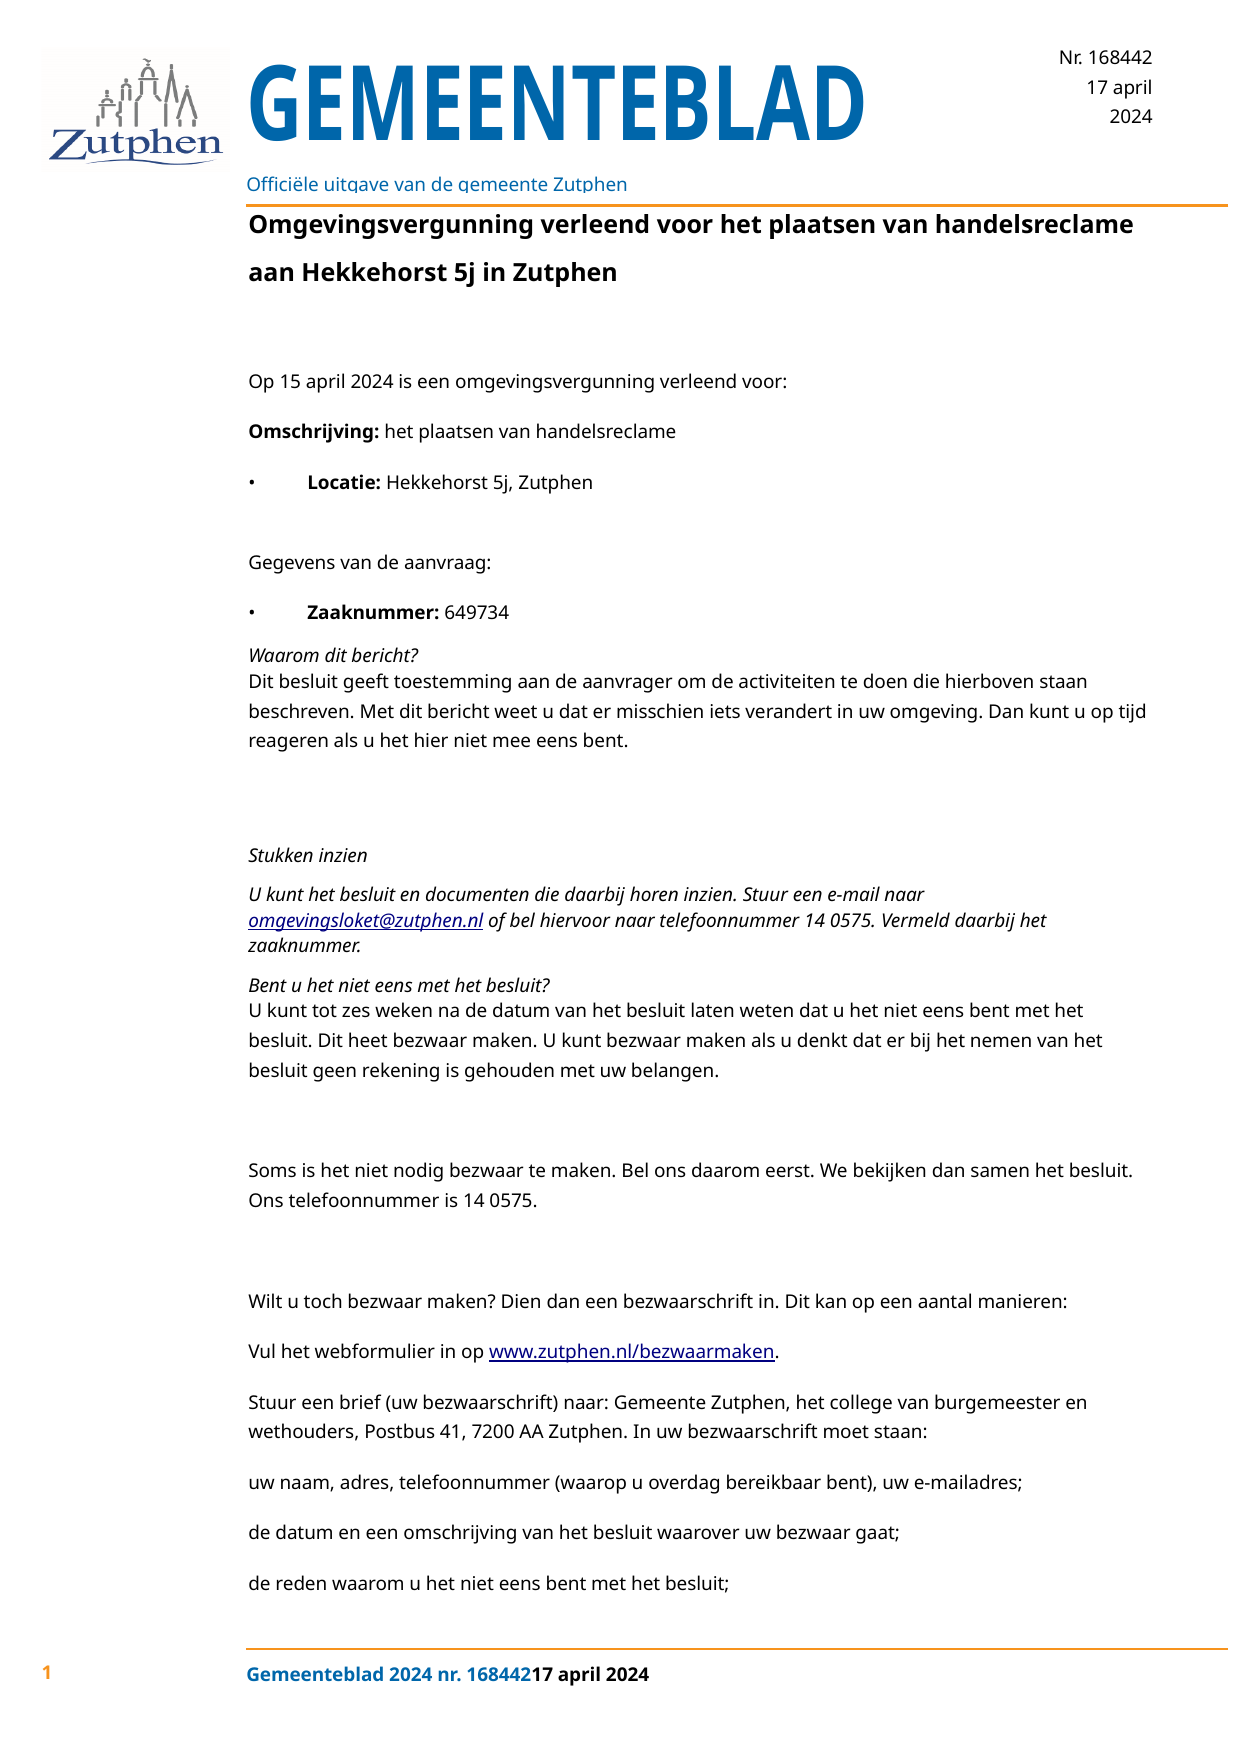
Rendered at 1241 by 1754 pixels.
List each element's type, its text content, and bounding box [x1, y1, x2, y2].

text Stuur een brief (uw bezwaarschrift) naar: Gemeente Zutphen, het college van burgemeester en wethouders, Postbus 41, 7200 AA Zutphen. In uw bezwaarschrift moet staan: [248, 1389, 1152, 1444]
text Omschrijving: het plaatsen van handelsreclame [248, 419, 1152, 444]
text Stukken inzien [248, 842, 1152, 868]
text Omgevingsvergunning verleend voor het plaatsen van handelsreclame aan Hekkehorst 5j in Zutphen [248, 207, 1152, 288]
text de datum en een omschrijving van het besluit waarover uw bezwaar gaat; [248, 1519, 1152, 1545]
text Bent u het niet eens met het besluit? [248, 972, 1152, 998]
text Op 15 april 2024 is een omgevingsvergunning verleend voor: [248, 368, 1152, 394]
text U kunt tot zes weken na de datum van het besluit laten weten dat u het niet eens bent met het besluit. Dit heet bezwaar maken. U kunt bezwaar maken als u denkt dat er bij het nemen van het besluit geen rekening is gehouden met uw belangen. [248, 998, 1152, 1083]
text de reden waarom u het niet eens bent met het besluit; [248, 1570, 1152, 1596]
text Gegevens van de aanvraag: [248, 549, 1152, 575]
text Waarom dit bericht? [248, 643, 1152, 668]
picture [41, 47, 231, 172]
list Zaaknummer: 649734 [248, 599, 1152, 625]
text Dit besluit geeft toestemming aan de aanvrager om de activiteiten te doen die hierboven staan beschreven. Met dit bericht weet u dat er misschien iets verandert in uw omgeving. Dan kunt u op tijd reageren als u het hier niet mee eens bent. [248, 668, 1152, 753]
text Soms is het niet nodig bezwaar te maken. Bel ons daarom eerst. We bekijken dan samen het besluit. Ons telefoonnummer is 14 0575. [248, 1158, 1152, 1213]
text Vul het webformulier in op www.zutphen.nl/bezwaarmaken. [248, 1338, 1152, 1364]
text uw naam, adres, telefoonnummer (waarop u overdag bereikbaar bent), uw e-mailadres; [248, 1469, 1152, 1495]
text Wilt u toch bezwaar maken? Dien dan een bezwaarschrift in. Dit kan op een aantal manieren: [248, 1288, 1152, 1314]
list Locatie: Hekkehorst 5j, Zutphen [248, 469, 1152, 495]
text U kunt het besluit en documenten die daarbij horen inzien. Stuur een e-mail naar omgevingsloket@zutphen.nl of bel hiervoor naar telefoonnummer 14 0575. Vermeld daarbij het zaaknummer. [248, 881, 1152, 958]
